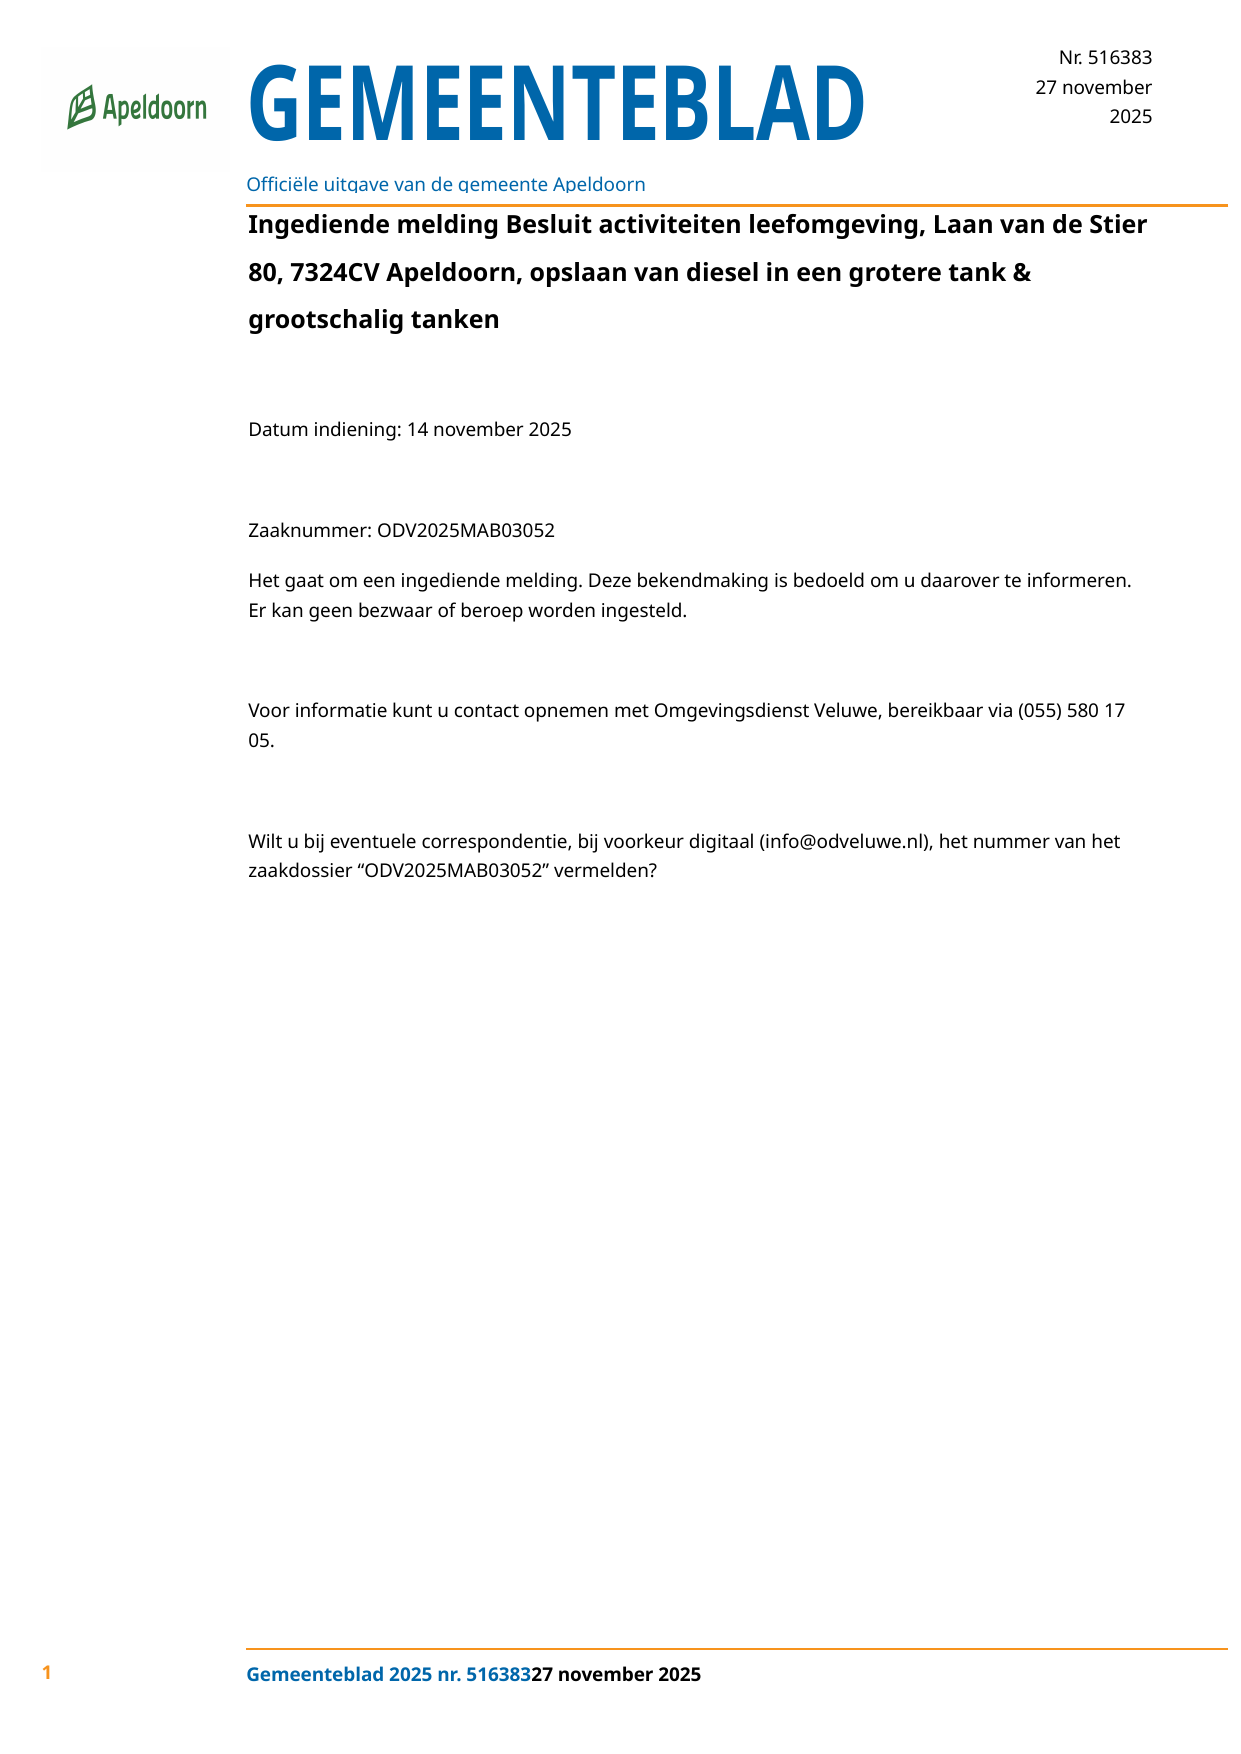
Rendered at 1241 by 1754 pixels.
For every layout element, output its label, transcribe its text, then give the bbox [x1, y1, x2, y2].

text Zaaknummer: ODV2025MAB03052 [248, 517, 1152, 542]
text Datum indiening: 14 november 2025 [248, 416, 1152, 442]
text Wilt u bij eventuele correspondentie, bij voorkeur digitaal (info@odveluwe.nl), het nummer van het zaakdossier “ODV2025MAB03052” vermelden? [248, 828, 1152, 883]
picture [41, 47, 231, 172]
text Ingediende melding Besluit activiteiten leefomgeving, Laan van de Stier 80, 7324CV Apeldoorn, opslaan van diesel in een grotere tank & grootschalig tanken [248, 207, 1152, 336]
text Het gaat om een ingediende melding. Deze bekendmaking is bedoeld om u daarover te informeren. Er kan geen bezwaar of beroep worden ingesteld. [248, 567, 1152, 622]
text Voor informatie kunt u contact opnemen met Omgevingsdienst Veluwe, bereikbaar via (055) 580 17 05. [248, 698, 1152, 753]
